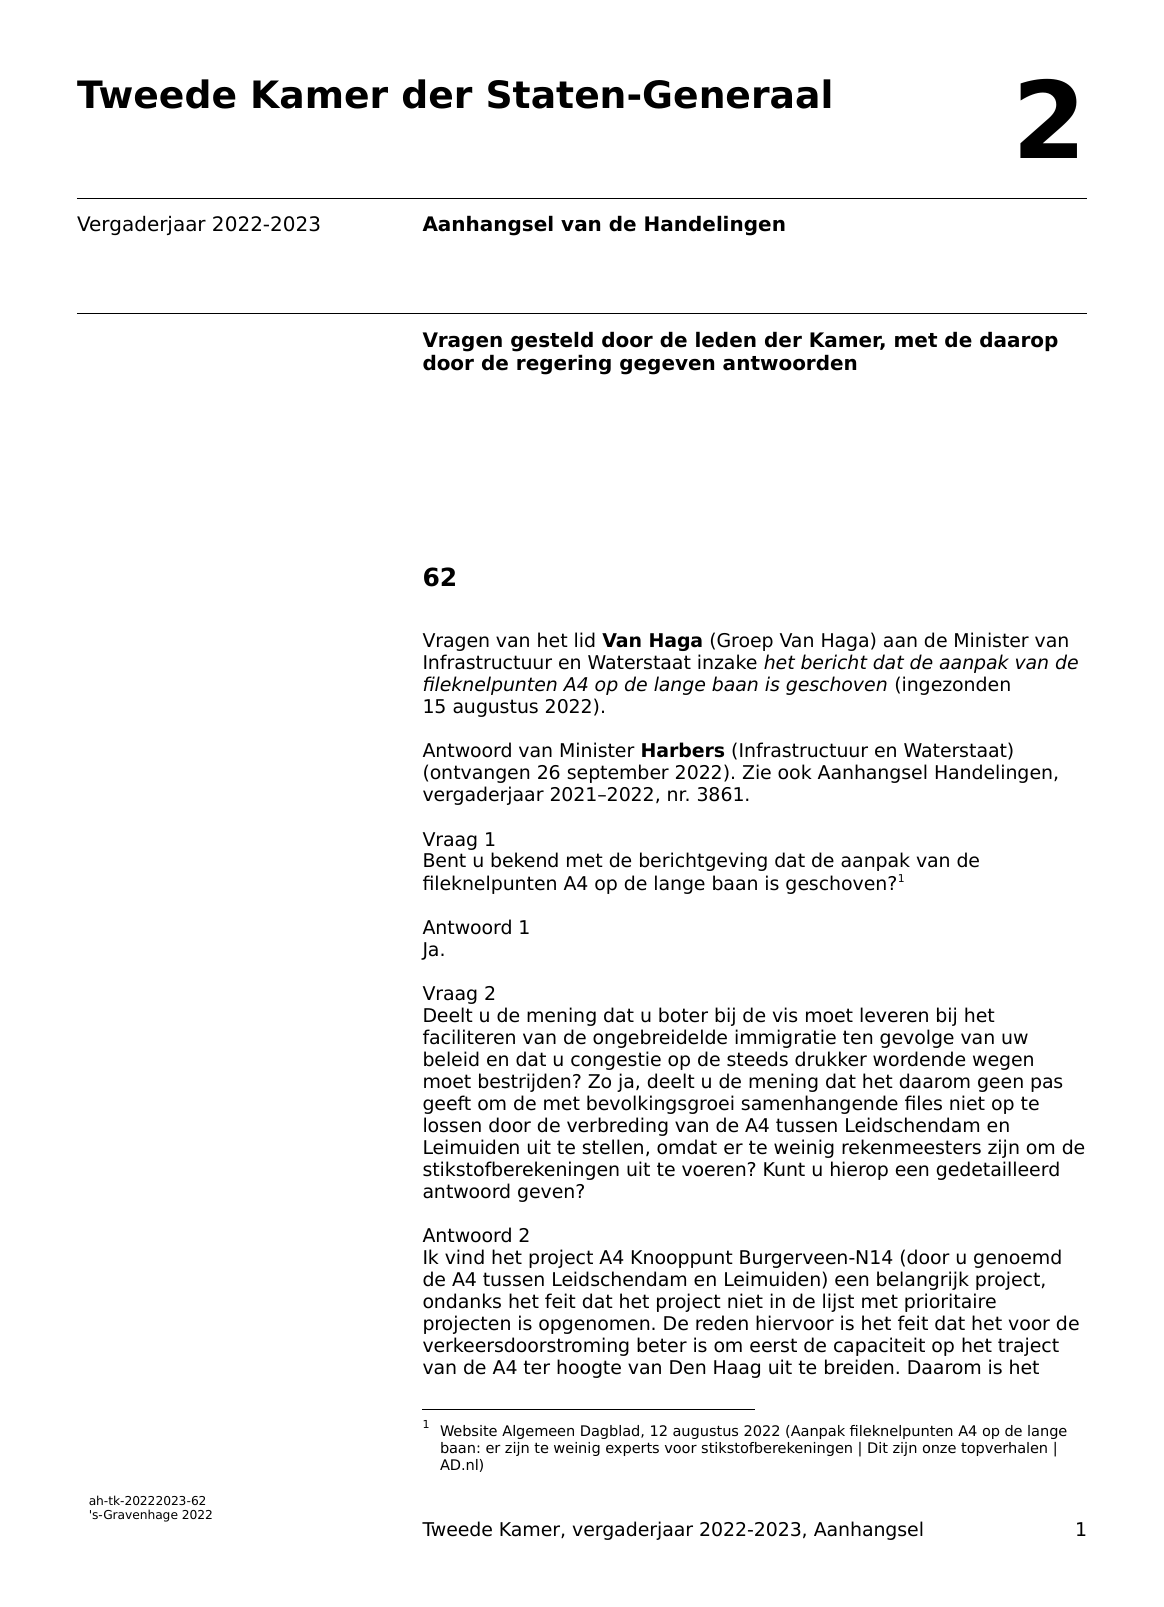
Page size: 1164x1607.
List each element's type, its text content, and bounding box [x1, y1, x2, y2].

text Ik vind het project A4 Knooppunt Burgerveen-N14 (door u genoemd de A4 tussen Leidschendam en Leimuiden) een belangrijk project, ondanks het feit dat het project niet in de lijst met prioritaire projecten is opgenomen. De reden hiervoor is het feit dat het voor de verkeersdoorstroming beter is om eerst de capaciteit op het traject van de A4 ter hoogte van Den Haag uit te breiden. Daarom is het [422, 1247, 1087, 1378]
text Website Algemeen Dagblad, 12 augustus 2022 (Aanpak fileknelpunten A4 op de lange baan: er zijn te weinig experts voor stikstofberekeningen | Dit zijn onze topverhalen | AD.nl) [422, 1418, 1087, 1474]
text Vraag 2 [422, 983, 1087, 1005]
text Ja. [422, 938, 1087, 961]
text 62 [422, 563, 1087, 592]
text Bent u bekend met de berichtgeving dat de aanpak van de fileknelpunten A4 op de lange baan is geschoven? [422, 850, 1087, 894]
table_header 2 [886, 59, 1087, 198]
text ah-tk-20222023-62 [88, 1494, 323, 1508]
table_cell Aanhangsel van de Handelingen [422, 199, 1087, 313]
table_header Tweede Kamer der Staten-Generaal [77, 59, 886, 198]
text Antwoord van Minister Harbers (Infrastructuur en Waterstaat) (ontvangen 26 september 2022). Zie ook Aanhangsel Handelingen, vergaderjaar 2021–2022, nr. 3861. [422, 740, 1087, 806]
text Vraag 1 [422, 828, 1087, 850]
table_cell Vragen gesteld door de leden der Kamer, met de daarop door de regering gegeven antwoorden [422, 314, 1087, 375]
table_cell Vergaderjaar 2022-2023 [77, 199, 422, 313]
text 's-Gravenhage 2022 [88, 1508, 323, 1522]
text Deelt u de mening dat u boter bij de vis moet leveren bij het faciliteren van de ongebreidelde immigratie ten gevolge van uw beleid en dat u congestie op de steeds drukker wordende wegen moet bestrijden? Zo ja, deelt u de mening dat het daarom geen pas geeft om de met bevolkingsgroei samenhangende files niet op te lossen door de verbreding van de A4 tussen Leidschendam en Leimuiden uit te stellen, omdat er te weinig rekenmeesters zijn om de stikstofberekeningen uit te voeren? Kunt u hierop een gedetailleerd antwoord geven? [422, 1005, 1087, 1202]
text Antwoord 2 [422, 1225, 1087, 1247]
table_cell [77, 314, 422, 375]
text Vragen van het lid Van Haga (Groep Van Haga) aan de Minister van Infrastructuur en Waterstaat inzake het bericht dat de aanpak van de fileknelpunten A4 op de lange baan is geschoven (ingezonden 15 augustus 2022). [422, 630, 1087, 718]
text Antwoord 1 [422, 917, 1087, 938]
